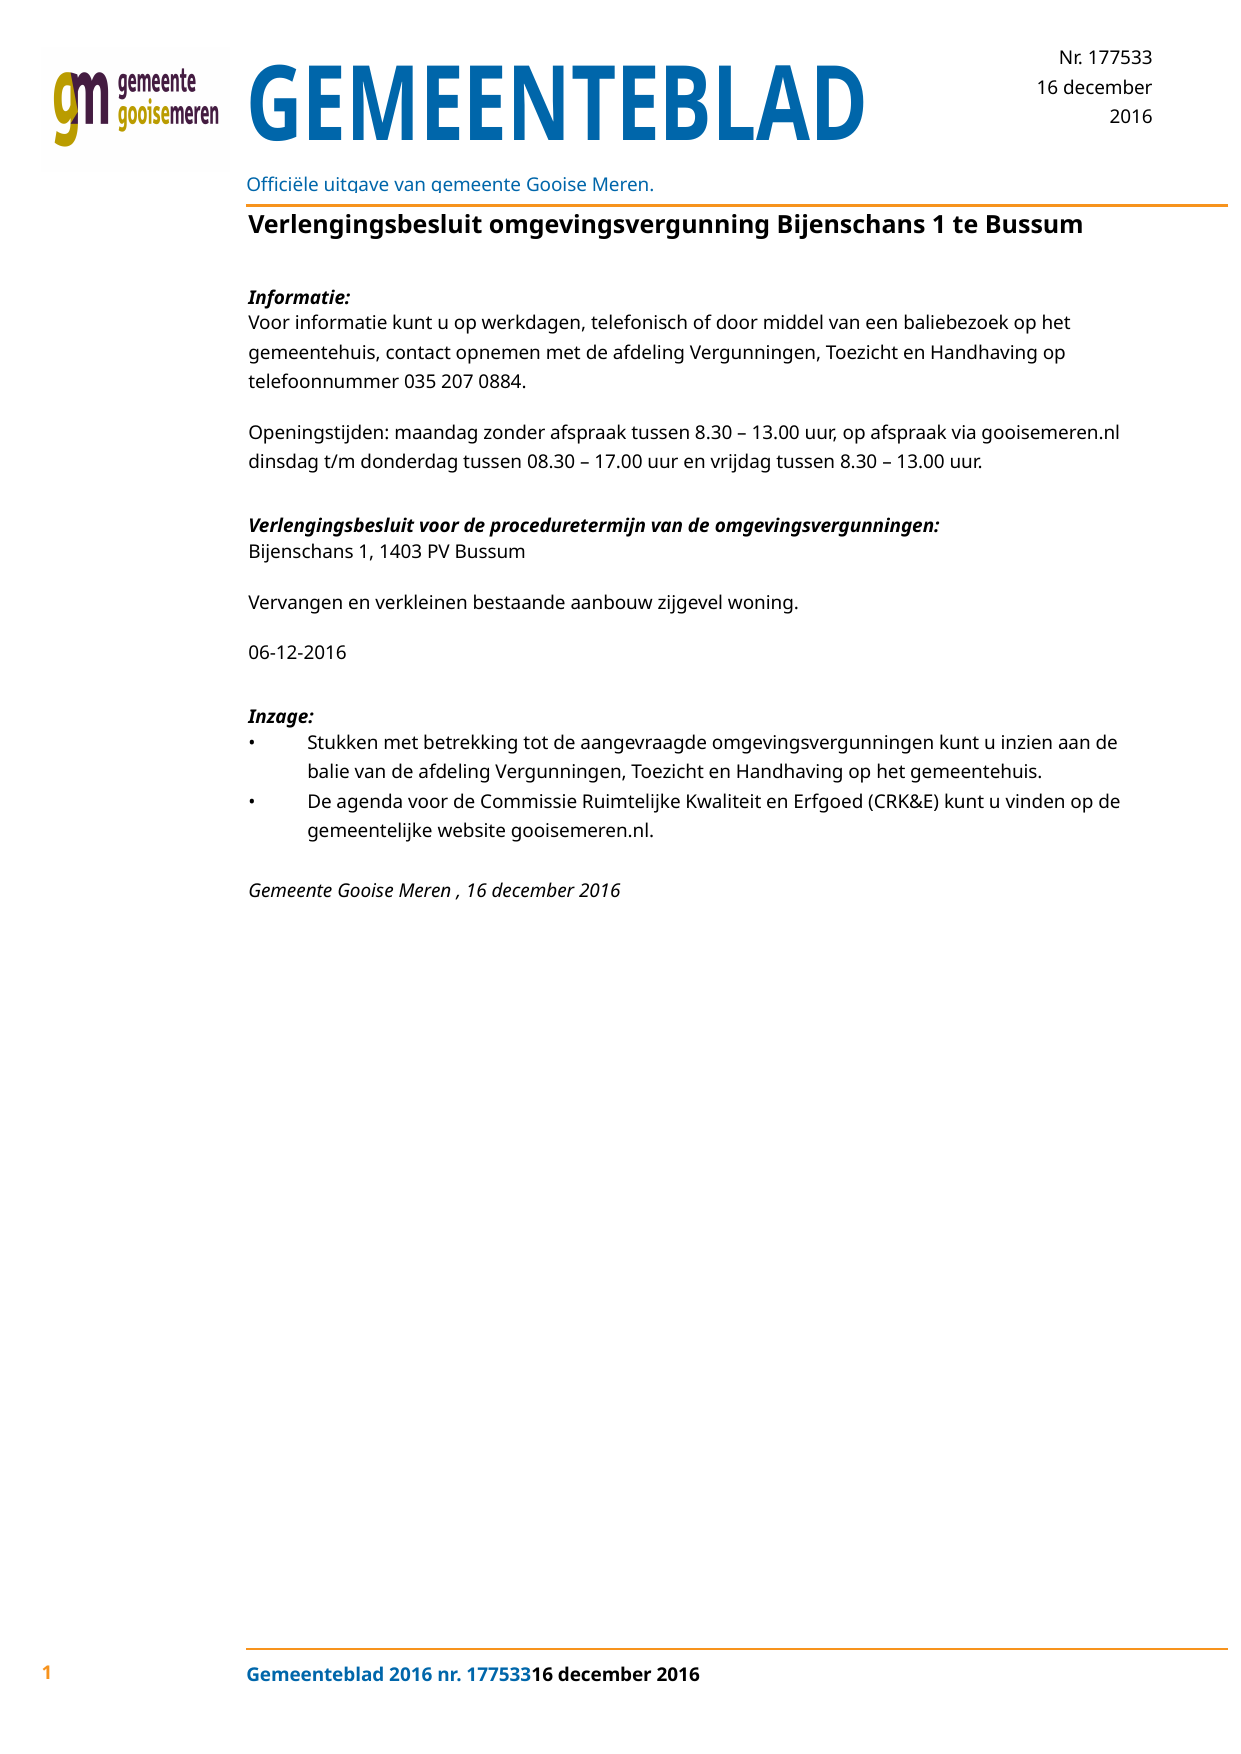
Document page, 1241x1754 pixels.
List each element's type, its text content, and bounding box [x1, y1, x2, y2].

text Informatie: [248, 284, 1152, 309]
text Vervangen en verkleinen bestaande aanbouw zijgevel woning. [248, 589, 1152, 614]
list De agenda voor de Commissie Ruimtelijke Kwaliteit en Erfgoed (CRK&E) kunt u vinden op de gemeentelijke website gooisemeren.nl. [248, 788, 1152, 843]
text Bijenschans 1, 1403 PV Bussum [248, 538, 1152, 564]
text Openingstijden: maandag zonder afspraak tussen 8.30 – 13.00 uur, op afspraak via gooisemeren.nl dinsdag t/m donderdag tussen 08.30 – 17.00 uur en vrijdag tussen 8.30 – 13.00 uur. [248, 419, 1152, 474]
picture [41, 47, 231, 172]
text Inzage: [248, 703, 1152, 729]
text 06-12-2016 [248, 639, 1152, 665]
list Stukken met betrekking tot de aangevraagde omgevingsvergunningen kunt u inzien aan de balie van de afdeling Vergunningen, Toezicht en Handhaving op het gemeentehuis. [248, 729, 1152, 784]
text Verlengingsbesluit omgevingsvergunning Bijenschans 1 te Bussum [248, 207, 1152, 241]
text Gemeente Gooise Meren , 16 december 2016 [248, 877, 1152, 903]
text Verlengingsbesluit voor de proceduretermijn van de omgevingsvergunningen: [248, 513, 1152, 538]
text Voor informatie kunt u op werkdagen, telefonisch of door middel van een baliebezoek op het gemeentehuis, contact opnemen met de afdeling Vergunningen, Toezicht en Handhaving op telefoonnummer 035 207 0884. [248, 309, 1152, 394]
